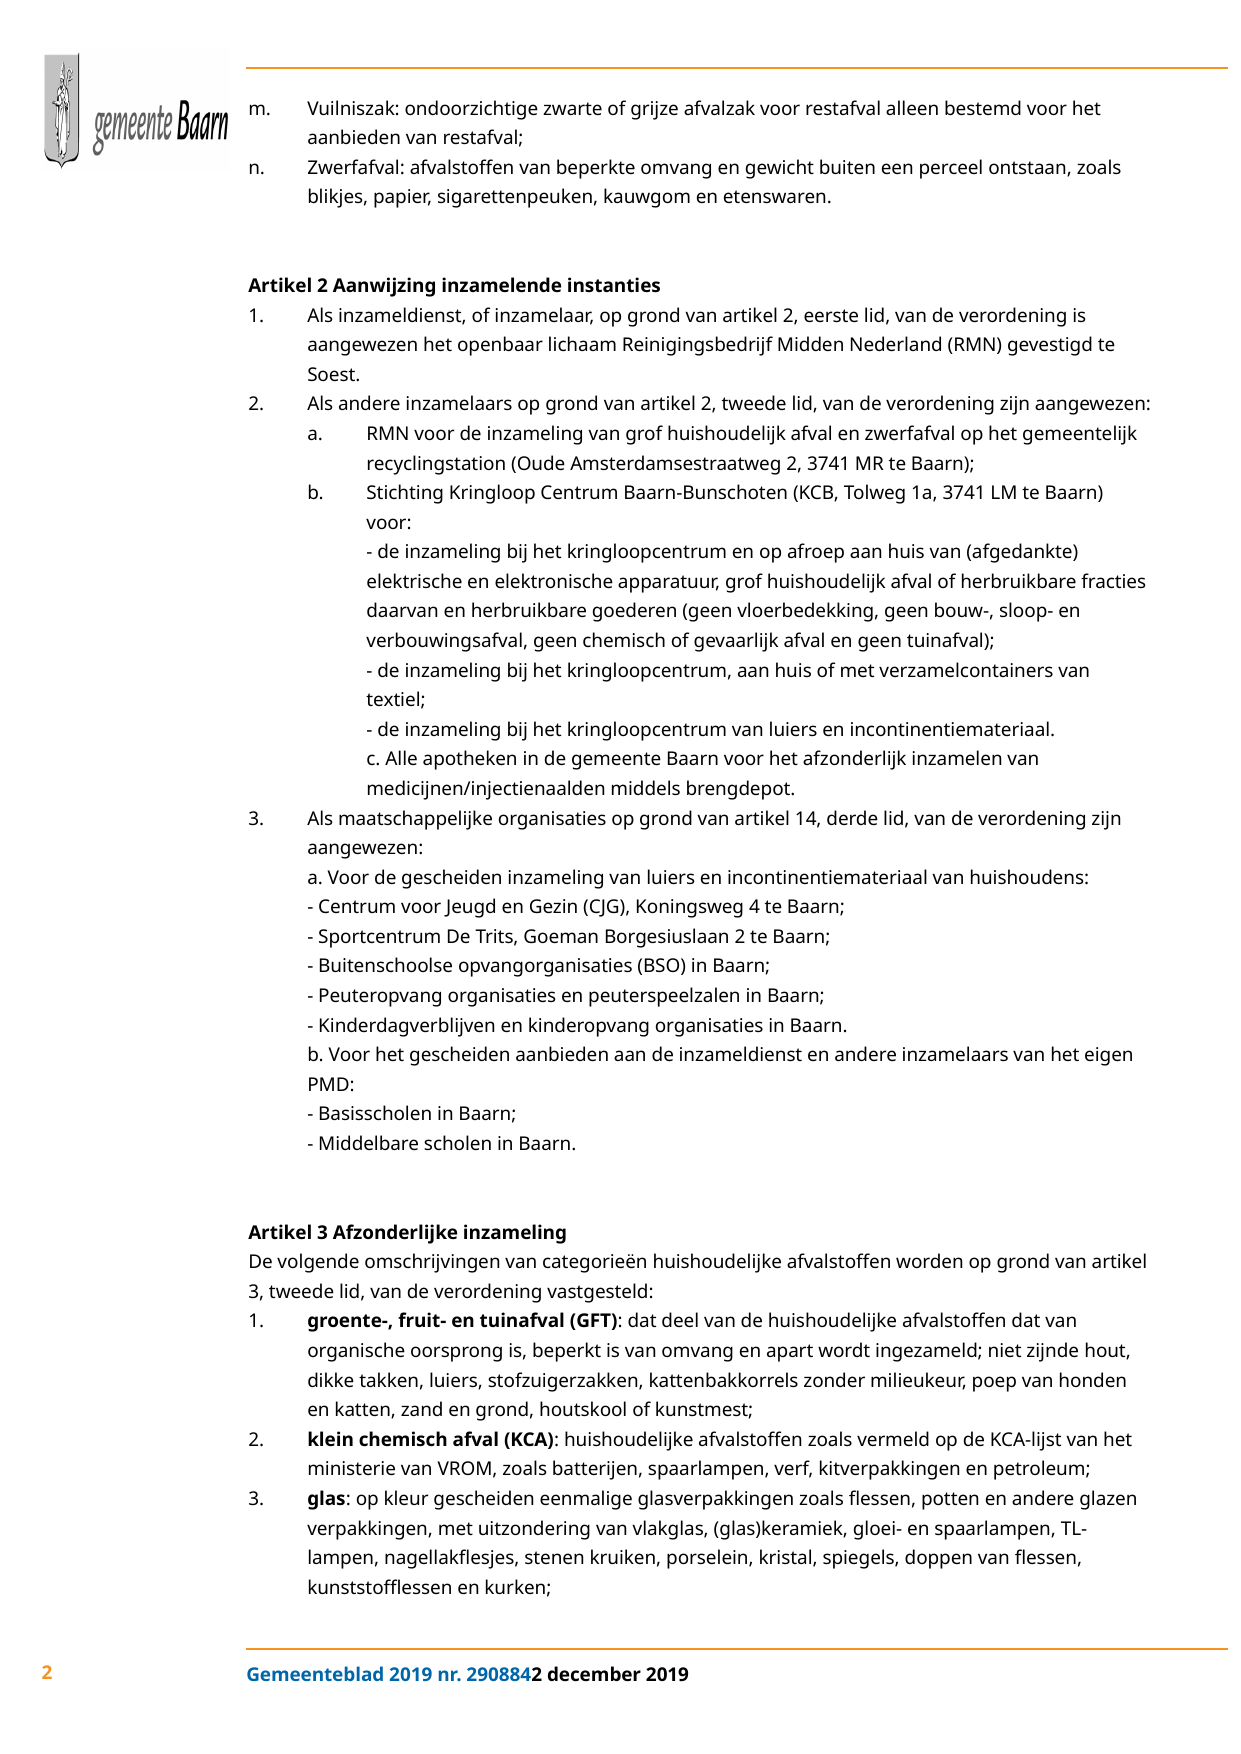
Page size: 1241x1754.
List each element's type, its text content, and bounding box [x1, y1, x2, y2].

list - Peuteropvang organisaties en peuterspeelzalen in Baarn; [248, 982, 1152, 1008]
list RMN voor de inzameling van grof huishoudelijk afval en zwerfafval op het gemeentelijk recyclingstation (Oude Amsterdamsestraatweg 2, 3741 MR te Baarn); [307, 420, 1152, 476]
list Als maatschappelijke organisaties op grond van artikel 14, derde lid, van de verordening zijn aangewezen: [248, 805, 1152, 860]
list - Centrum voor Jeugd en Gezin (CJG), Koningsweg 4 te Baarn; [248, 893, 1152, 919]
list - de inzameling bij het kringloopcentrum van luiers en incontinentiemateriaal. [307, 716, 1152, 742]
text Artikel 2 Aanwijzing inzamelende instanties [248, 272, 1152, 298]
list - de inzameling bij het kringloopcentrum, aan huis of met verzamelcontainers van textiel; [307, 657, 1152, 712]
picture [41, 47, 231, 172]
list a. Voor de gescheiden inzameling van luiers en incontinentiemateriaal van huishoudens: [248, 864, 1152, 890]
list c. Alle apotheken in de gemeente Baarn voor het afzonderlijk inzamelen van medicijnen/injectienaalden middels brengdepot. [307, 746, 1152, 801]
list b. Voor het gescheiden aanbieden aan de inzameldienst en andere inzamelaars van het eigen PMD: [248, 1041, 1152, 1097]
list Stichting Kringloop Centrum Baarn-Bunschoten (KCB, Tolweg 1a, 3741 LM te Baarn) voor: [307, 479, 1152, 535]
list Als andere inzamelaars op grond van artikel 2, tweede lid, van de verordening zijn aangewezen: [248, 391, 1152, 416]
list - Kinderdagverblijven en kinderopvang organisaties in Baarn. [248, 1012, 1152, 1038]
list - de inzameling bij het kringloopcentrum en op afroep aan huis van (afgedankte) elektrische en elektronische apparatuur, grof huishoudelijk afval of herbruikbare fracties daarvan en herbruikbare goederen (geen vloerbedekking, geen bouw-, sloop- en verbouwingsafval, geen chemisch of gevaarlijk afval en geen tuinafval); [307, 538, 1152, 653]
list groente-, fruit- en tuinafval (GFT): dat deel van de huishoudelijke afvalstoffen dat van organische oorsprong is, beperkt is van omvang en apart wordt ingezameld; niet zijnde hout, dikke takken, luiers, stofzuigerzakken, kattenbakkorrels zonder milieukeur, poep van honden en katten, zand en grond, houtskool of kunstmest; [248, 1308, 1152, 1422]
list Vuilniszak: ondoorzichtige zwarte of grijze afvalzak voor restafval alleen bestemd voor het aanbieden van restafval; [248, 95, 1152, 150]
list Als inzameldienst, of inzamelaar, op grond van artikel 2, eerste lid, van de verordening is aangewezen het openbaar lichaam Reinigingsbedrijf Midden Nederland (RMN) gevestigd te Soest. [248, 302, 1152, 387]
text Artikel 3 Afzonderlijke inzameling [248, 1219, 1152, 1245]
list - Basisscholen in Baarn; [248, 1101, 1152, 1126]
text De volgende omschrijvingen van categorieën huishoudelijke afvalstoffen worden op grond van artikel 3, tweede lid, van de verordening vastgesteld: [248, 1248, 1152, 1304]
list glas: op kleur gescheiden eenmalige glasverpakkingen zoals flessen, potten en andere glazen verpakkingen, met uitzondering van vlakglas, (glas)keramiek, gloei- en spaarlampen, TL-lampen, nagellakflesjes, stenen kruiken, porselein, kristal, spiegels, doppen van flessen, kunststofflessen en kurken; [248, 1485, 1152, 1600]
list Zwerfafval: afvalstoffen van beperkte omvang en gewicht buiten een perceel ontstaan, zoals blikjes, papier, sigarettenpeuken, kauwgom en etenswaren. [248, 154, 1152, 209]
list - Buitenschoolse opvangorganisaties (BSO) in Baarn; [248, 953, 1152, 978]
list - Sportcentrum De Trits, Goeman Borgesiuslaan 2 te Baarn; [248, 923, 1152, 949]
list - Middelbare scholen in Baarn. [248, 1130, 1152, 1156]
list klein chemisch afval (KCA): huishoudelijke afvalstoffen zoals vermeld op de KCA-lijst van het ministerie van VROM, zoals batterijen, spaarlampen, verf, kitverpakkingen en petroleum; [248, 1426, 1152, 1481]
